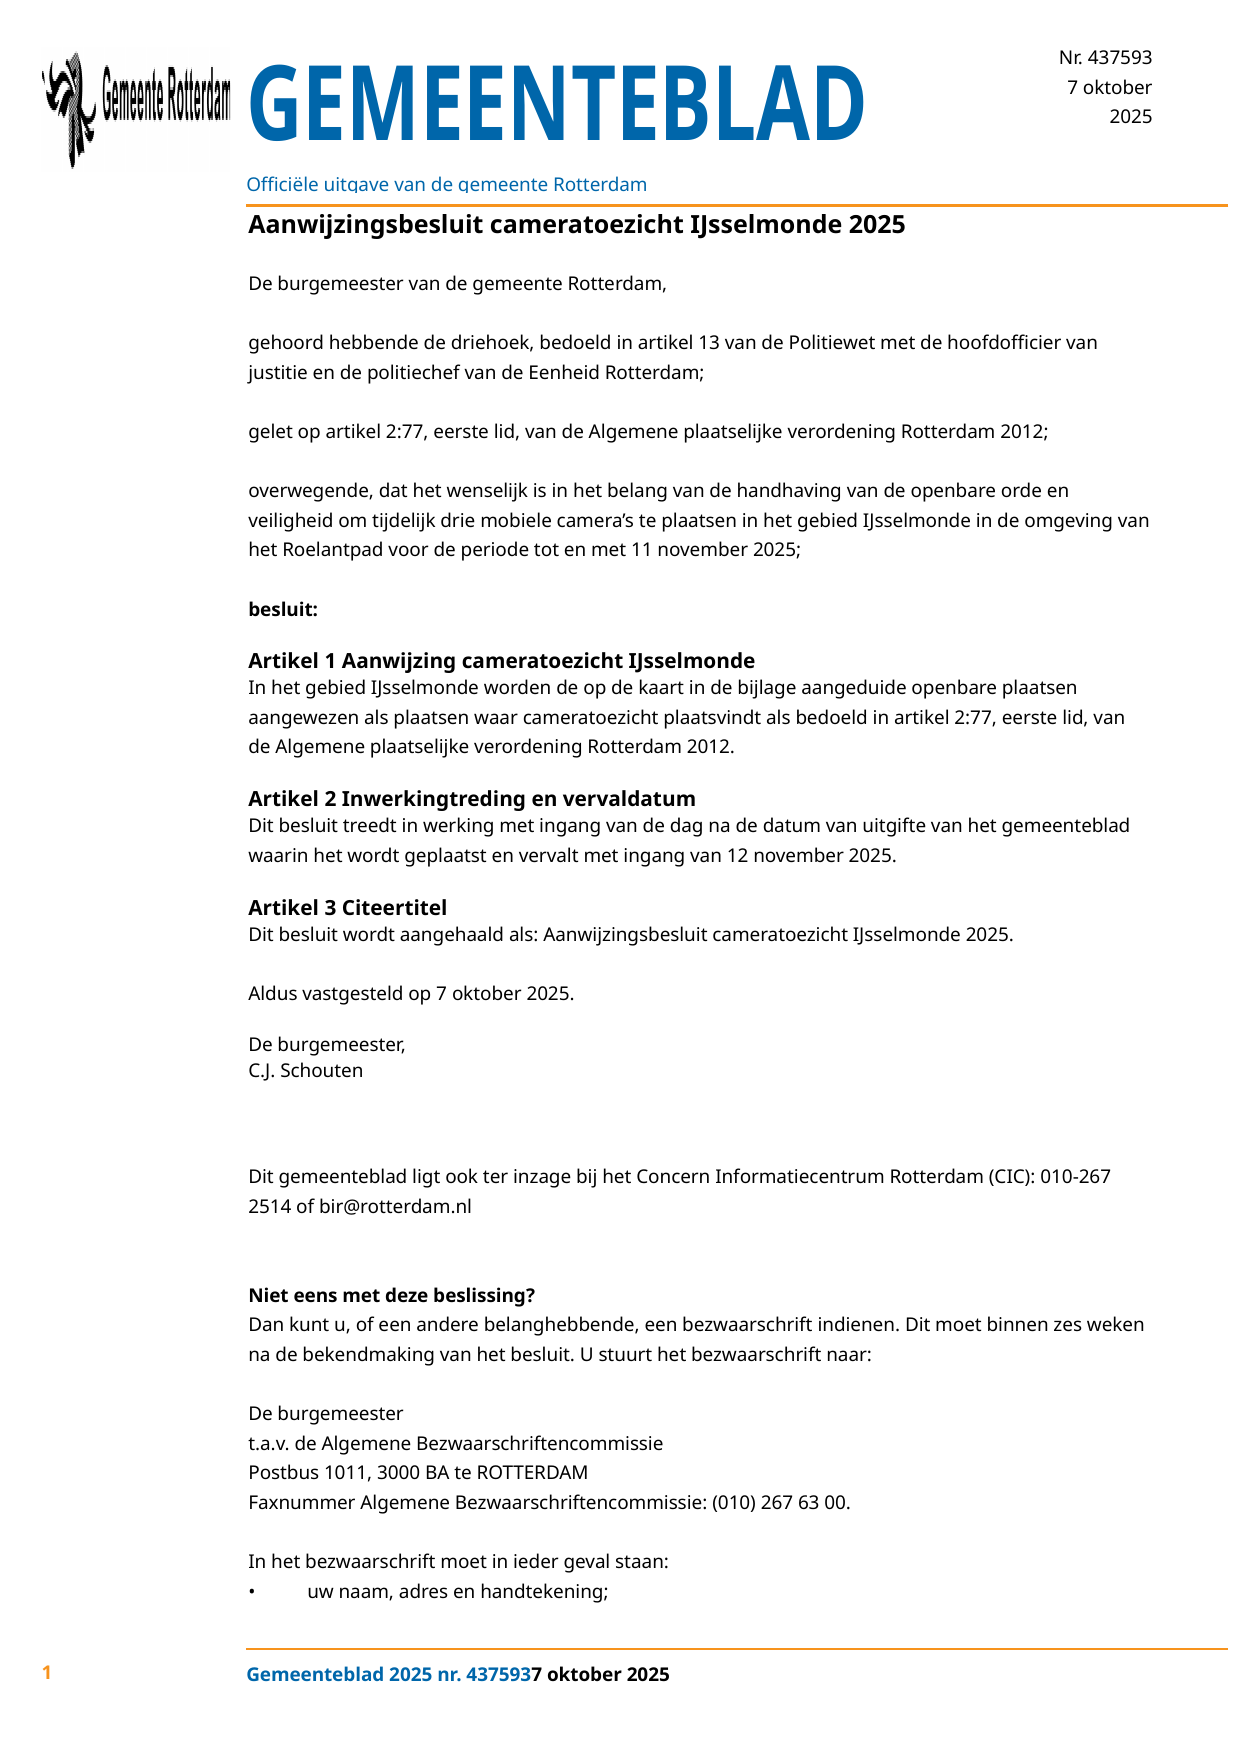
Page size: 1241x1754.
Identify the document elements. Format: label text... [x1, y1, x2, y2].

text De burgemeester, [248, 1032, 1152, 1057]
text Aanwijzingsbesluit cameratoezicht IJsselmonde 2025 [248, 207, 1152, 241]
text Artikel 1 Aanwijzing cameratoezicht IJsselmonde [248, 646, 1152, 674]
text t.a.v. de Algemene Bezwaarschriftencommissie [248, 1430, 1152, 1456]
text Dit besluit wordt aangehaald als: Aanwijzingsbesluit cameratoezicht IJsselmonde 2025. [248, 921, 1152, 947]
text Artikel 3 Citeertitel [248, 893, 1152, 921]
picture [41, 47, 231, 172]
text Aldus vastgesteld op 7 oktober 2025. [248, 980, 1152, 1006]
text In het bezwaarschrift moet in ieder geval staan: [248, 1548, 1152, 1574]
text Niet eens met deze beslissing? [248, 1282, 1152, 1308]
text Faxnummer Algemene Bezwaarschriftencommissie: (010) 267 63 00. [248, 1489, 1152, 1515]
text De burgemeester [248, 1400, 1152, 1426]
text gehoord hebbende de driehoek, bedoeld in artikel 13 van de Politiewet met de hoofdofficier van justitie en de politiechef van de Eenheid Rotterdam; [248, 329, 1152, 385]
text Artikel 2 Inwerkingtreding en vervaldatum [248, 784, 1152, 813]
text overwegende, dat het wenselijk is in het belang van de handhaving van de openbare orde en veiligheid om tijdelijk drie mobiele camera’s te plaatsen in het gebied IJsselmonde in de omgeving van het Roelantpad voor de periode tot en met 11 november 2025; [248, 477, 1152, 562]
text Dan kunt u, of een andere belanghebbende, een bezwaarschrift indienen. Dit moet binnen zes weken na de bekendmaking van het besluit. U stuurt het bezwaarschrift naar: [248, 1312, 1152, 1367]
text gelet op artikel 2:77, eerste lid, van de Algemene plaatselijke verordening Rotterdam 2012; [248, 418, 1152, 444]
text Postbus 1011, 3000 BA te ROTTERDAM [248, 1459, 1152, 1485]
text Dit besluit treedt in werking met ingang van de dag na de datum van uitgifte van het gemeenteblad waarin het wordt geplaatst en vervalt met ingang van 12 november 2025. [248, 813, 1152, 868]
text In het gebied IJsselmonde worden de op de kaart in de bijlage aangeduide openbare plaatsen aangewezen als plaatsen waar cameratoezicht plaatsvindt als bedoeld in artikel 2:77, eerste lid, van de Algemene plaatselijke verordening Rotterdam 2012. [248, 674, 1152, 759]
text besluit: [248, 596, 1152, 621]
text De burgemeester van de gemeente Rotterdam, [248, 270, 1152, 296]
list uw naam, adres en handtekening; [248, 1578, 1152, 1604]
text Dit gemeenteblad ligt ook ter inzage bij het Concern Informatiecentrum Rotterdam (CIC): 010-267 2514 of bir@rotterdam.nl [248, 1164, 1152, 1219]
text C.J. Schouten [248, 1057, 1152, 1083]
